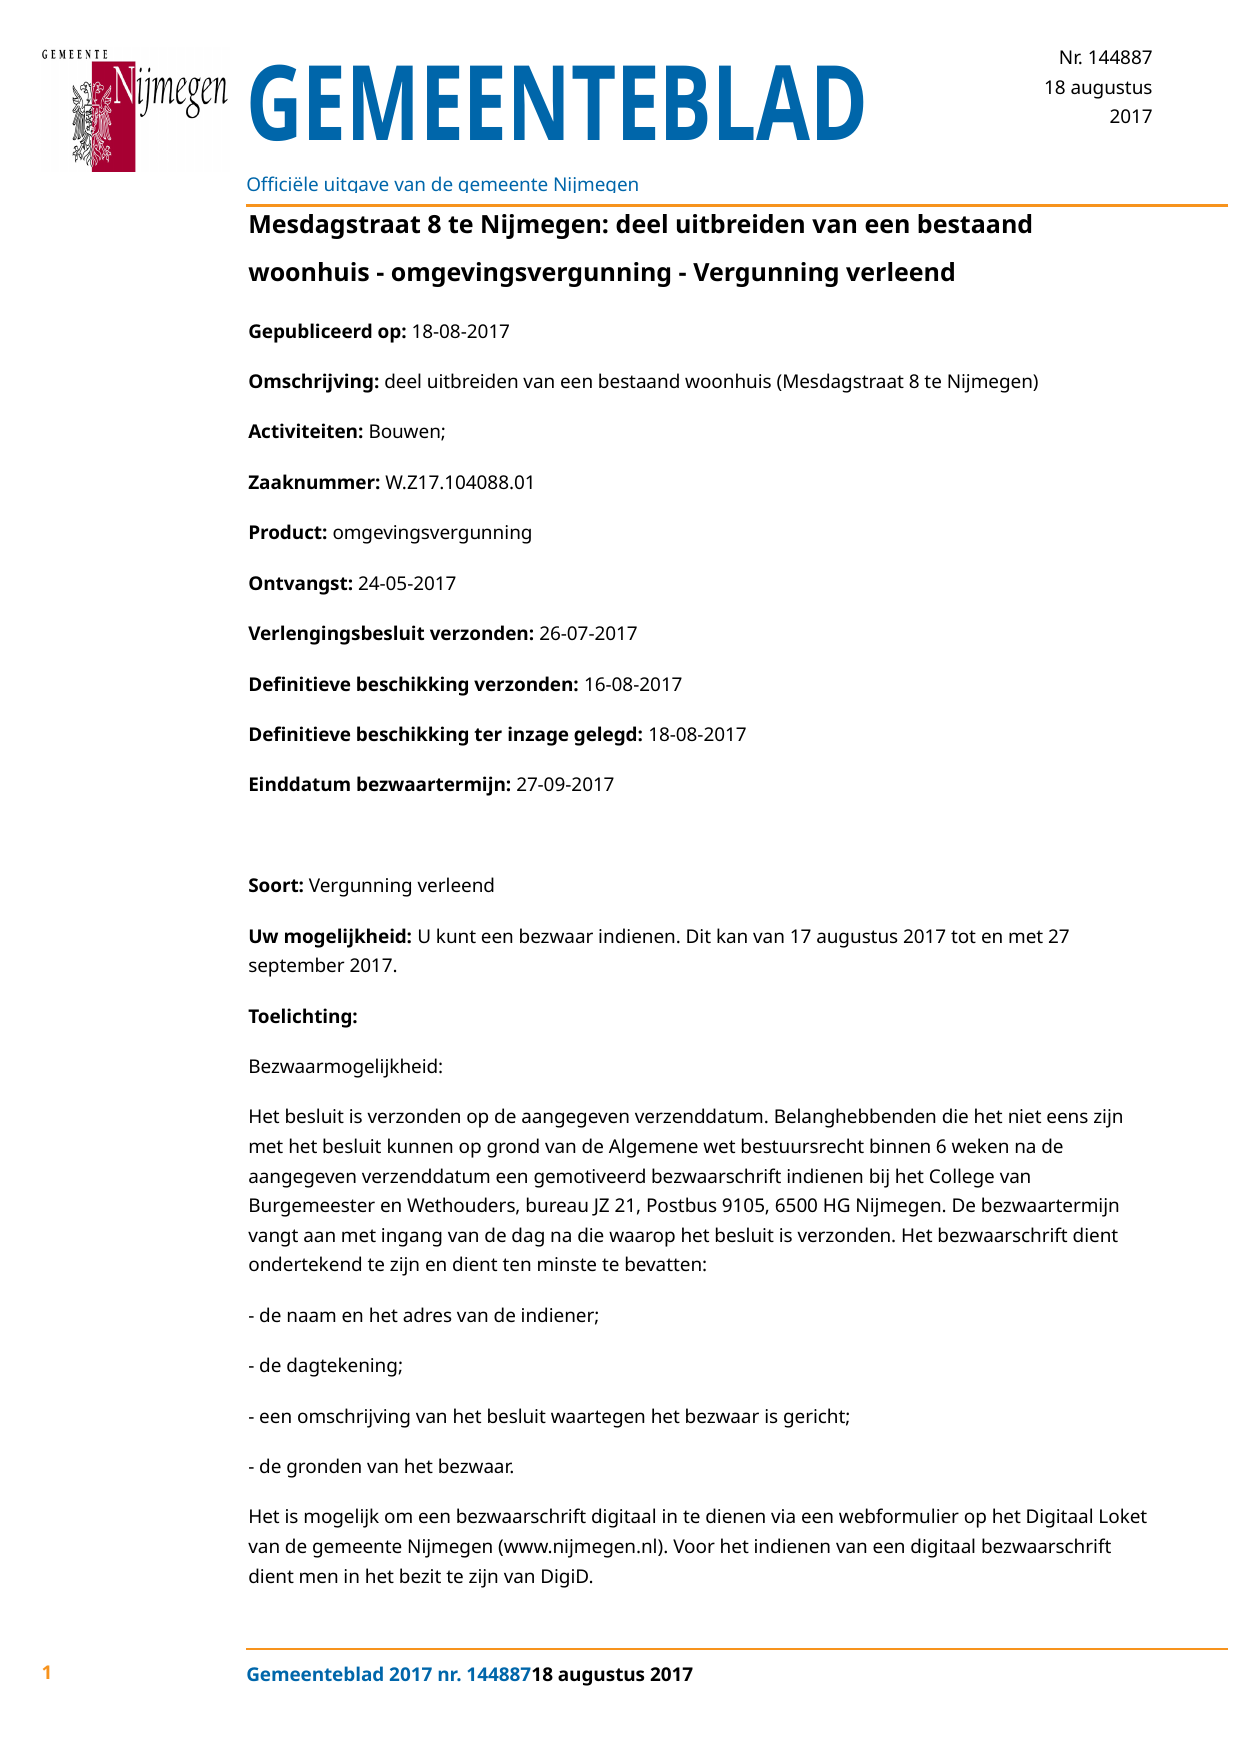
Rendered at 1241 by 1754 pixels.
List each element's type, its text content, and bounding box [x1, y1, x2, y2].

text - de dagtekening; [248, 1352, 1152, 1378]
text Einddatum bezwaartermijn: 27-09-2017 [248, 772, 1152, 797]
text Product: omgevingsvergunning [248, 519, 1152, 545]
text Mesdagstraat 8 te Nijmegen: deel uitbreiden van een bestaand woonhuis - omgevingsvergunning - Vergunning verleend [248, 207, 1152, 288]
text Soort: Vergunning verleend [248, 872, 1152, 898]
text Het besluit is verzonden op de aangegeven verzenddatum. Belanghebbenden die het niet eens zijn met het besluit kunnen op grond van de Algemene wet bestuursrecht binnen 6 weken na de aangegeven verzenddatum een gemotiveerd bezwaarschrift indienen bij het College van Burgemeester en Wethouders, bureau JZ 21, Postbus 9105, 6500 HG Nijmegen. De bezwaartermijn vangt aan met ingang van de dag na die waarop het besluit is verzonden. Het bezwaarschrift dient ondertekend te zijn en dient ten minste te bevatten: [248, 1104, 1152, 1277]
text Bezwaarmogelijkheid: [248, 1053, 1152, 1079]
text - de naam en het adres van de indiener; [248, 1302, 1152, 1328]
text Zaaknummer: W.Z17.104088.01 [248, 469, 1152, 495]
text Gepubliceerd op: 18-08-2017 [248, 318, 1152, 344]
text Activiteiten: Bouwen; [248, 419, 1152, 444]
text Verlengingsbesluit verzonden: 26-07-2017 [248, 620, 1152, 646]
text Uw mogelijkheid: U kunt een bezwaar indienen. Dit kan van 17 augustus 2017 tot en met 27 september 2017. [248, 923, 1152, 978]
text Toelichting: [248, 1003, 1152, 1029]
picture [41, 47, 231, 172]
text Definitieve beschikking verzonden: 16-08-2017 [248, 671, 1152, 697]
text - de gronden van het bezwaar. [248, 1453, 1152, 1479]
text - een omschrijving van het besluit waartegen het bezwaar is gericht; [248, 1403, 1152, 1429]
text Definitieve beschikking ter inzage gelegd: 18-08-2017 [248, 721, 1152, 747]
text Het is mogelijk om een bezwaarschrift digitaal in te dienen via een webformulier op het Digitaal Loket van de gemeente Nijmegen (www.nijmegen.nl). Voor het indienen van een digitaal bezwaarschrift dient men in het bezit te zijn van DigiD. [248, 1504, 1152, 1589]
text Ontvangst: 24-05-2017 [248, 570, 1152, 596]
text Omschrijving: deel uitbreiden van een bestaand woonhuis (Mesdagstraat 8 te Nijmegen) [248, 368, 1152, 394]
